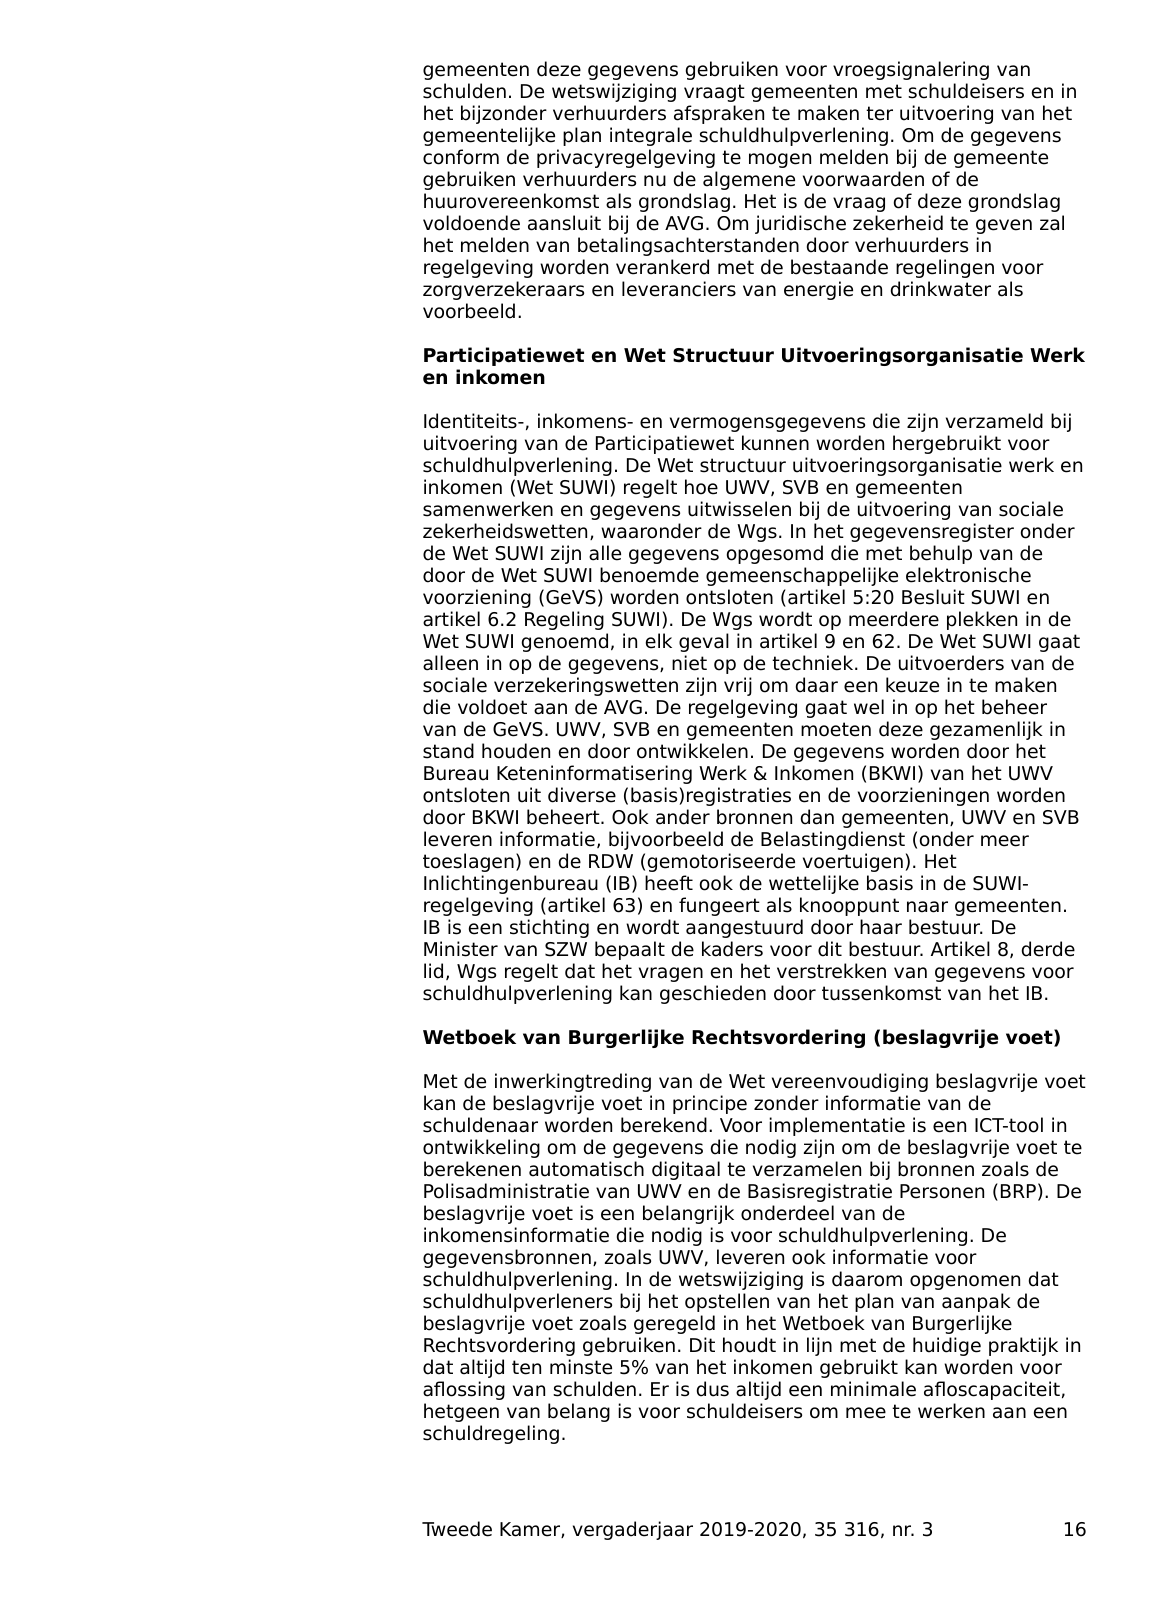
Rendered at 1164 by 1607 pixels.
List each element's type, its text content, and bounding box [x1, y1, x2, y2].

text gemeenten deze gegevens gebruiken voor vroegsignalering van schulden. De wetswijziging vraagt gemeenten met schuldeisers en in het bijzonder verhuurders afspraken te maken ter uitvoering van het gemeentelijke plan integrale schuldhulpverlening. Om de gegevens conform de privacyregelgeving te mogen melden bij de gemeente gebruiken verhuurders nu de algemene voorwaarden of de huurovereenkomst als grondslag. Het is de vraag of deze grondslag voldoende aansluit bij de AVG. Om juridische zekerheid te geven zal het melden van betalingsachterstanden door verhuurders in regelgeving worden verankerd met de bestaande regelingen voor zorgverzekeraars en leveranciers van energie en drinkwater als voorbeeld. [422, 59, 1087, 323]
subtitle Participatiewet en Wet Structuur Uitvoeringsorganisatie Werk en inkomen [422, 345, 1087, 389]
text Identiteits-, inkomens- en vermogensgegevens die zijn verzameld bij uitvoering van de Participatiewet kunnen worden hergebruikt voor schuldhulpverlening. De Wet structuur uitvoeringsorganisatie werk en inkomen (Wet SUWI) regelt hoe UWV, SVB en gemeenten samenwerken en gegevens uitwisselen bij de uitvoering van sociale zekerheidswetten, waaronder de Wgs. In het gegevensregister onder de Wet SUWI zijn alle gegevens opgesomd die met behulp van de door de Wet SUWI benoemde gemeenschappelijke elektronische voorziening (GeVS) worden ontsloten (artikel 5:20 Besluit SUWI en artikel 6.2 Regeling SUWI). De Wgs wordt op meerdere plekken in de Wet SUWI genoemd, in elk geval in artikel 9 en 62. De Wet SUWI gaat alleen in op de gegevens, niet op de techniek. De uitvoerders van de sociale verzekeringswetten zijn vrij om daar een keuze in te maken die voldoet aan de AVG. De regelgeving gaat wel in op het beheer van de GeVS. UWV, SVB en gemeenten moeten deze gezamenlijk in stand houden en door ontwikkelen. De gegevens worden door het Bureau Keteninformatisering Werk & Inkomen (BKWI) van het UWV ontsloten uit diverse (basis)registraties en de voorzieningen worden door BKWI beheert. Ook ander bronnen dan gemeenten, UWV en SVB leveren informatie, bijvoorbeeld de Belastingdienst (onder meer toeslagen) en de RDW (gemotoriseerde voertuigen). Het Inlichtingenbureau (IB) heeft ook de wettelijke basis in de SUWI-regelgeving (artikel 63) en fungeert als knooppunt naar gemeenten. IB is een stichting en wordt aangestuurd door haar bestuur. De Minister van SZW bepaalt de kaders voor dit bestuur. Artikel 8, derde lid, Wgs regelt dat het vragen en het verstrekken van gegevens voor schuldhulpverlening kan geschieden door tussenkomst van het IB. [422, 411, 1087, 1004]
subtitle Wetboek van Burgerlijke Rechtsvordering (beslagvrije voet) [422, 1027, 1087, 1049]
text Met de inwerkingtreding van de Wet vereenvoudiging beslagvrije voet kan de beslagvrije voet in principe zonder informatie van de schuldenaar worden berekend. Voor implementatie is een ICT-tool in ontwikkeling om de gegevens die nodig zijn om de beslagvrije voet te berekenen automatisch digitaal te verzamelen bij bronnen zoals de Polisadministratie van UWV en de Basisregistratie Personen (BRP). De beslagvrije voet is een belangrijk onderdeel van de inkomensinformatie die nodig is voor schuldhulpverlening. De gegevensbronnen, zoals UWV, leveren ook informatie voor schuldhulpverlening. In de wetswijziging is daarom opgenomen dat schuldhulpverleners bij het opstellen van het plan van aanpak de beslagvrije voet zoals geregeld in het Wetboek van Burgerlijke Rechtsvordering gebruiken. Dit houdt in lijn met de huidige praktijk in dat altijd ten minste 5% van het inkomen gebruikt kan worden voor aflossing van schulden. Er is dus altijd een minimale afloscapaciteit, hetgeen van belang is voor schuldeisers om mee te werken aan een schuldregeling. [422, 1071, 1087, 1444]
